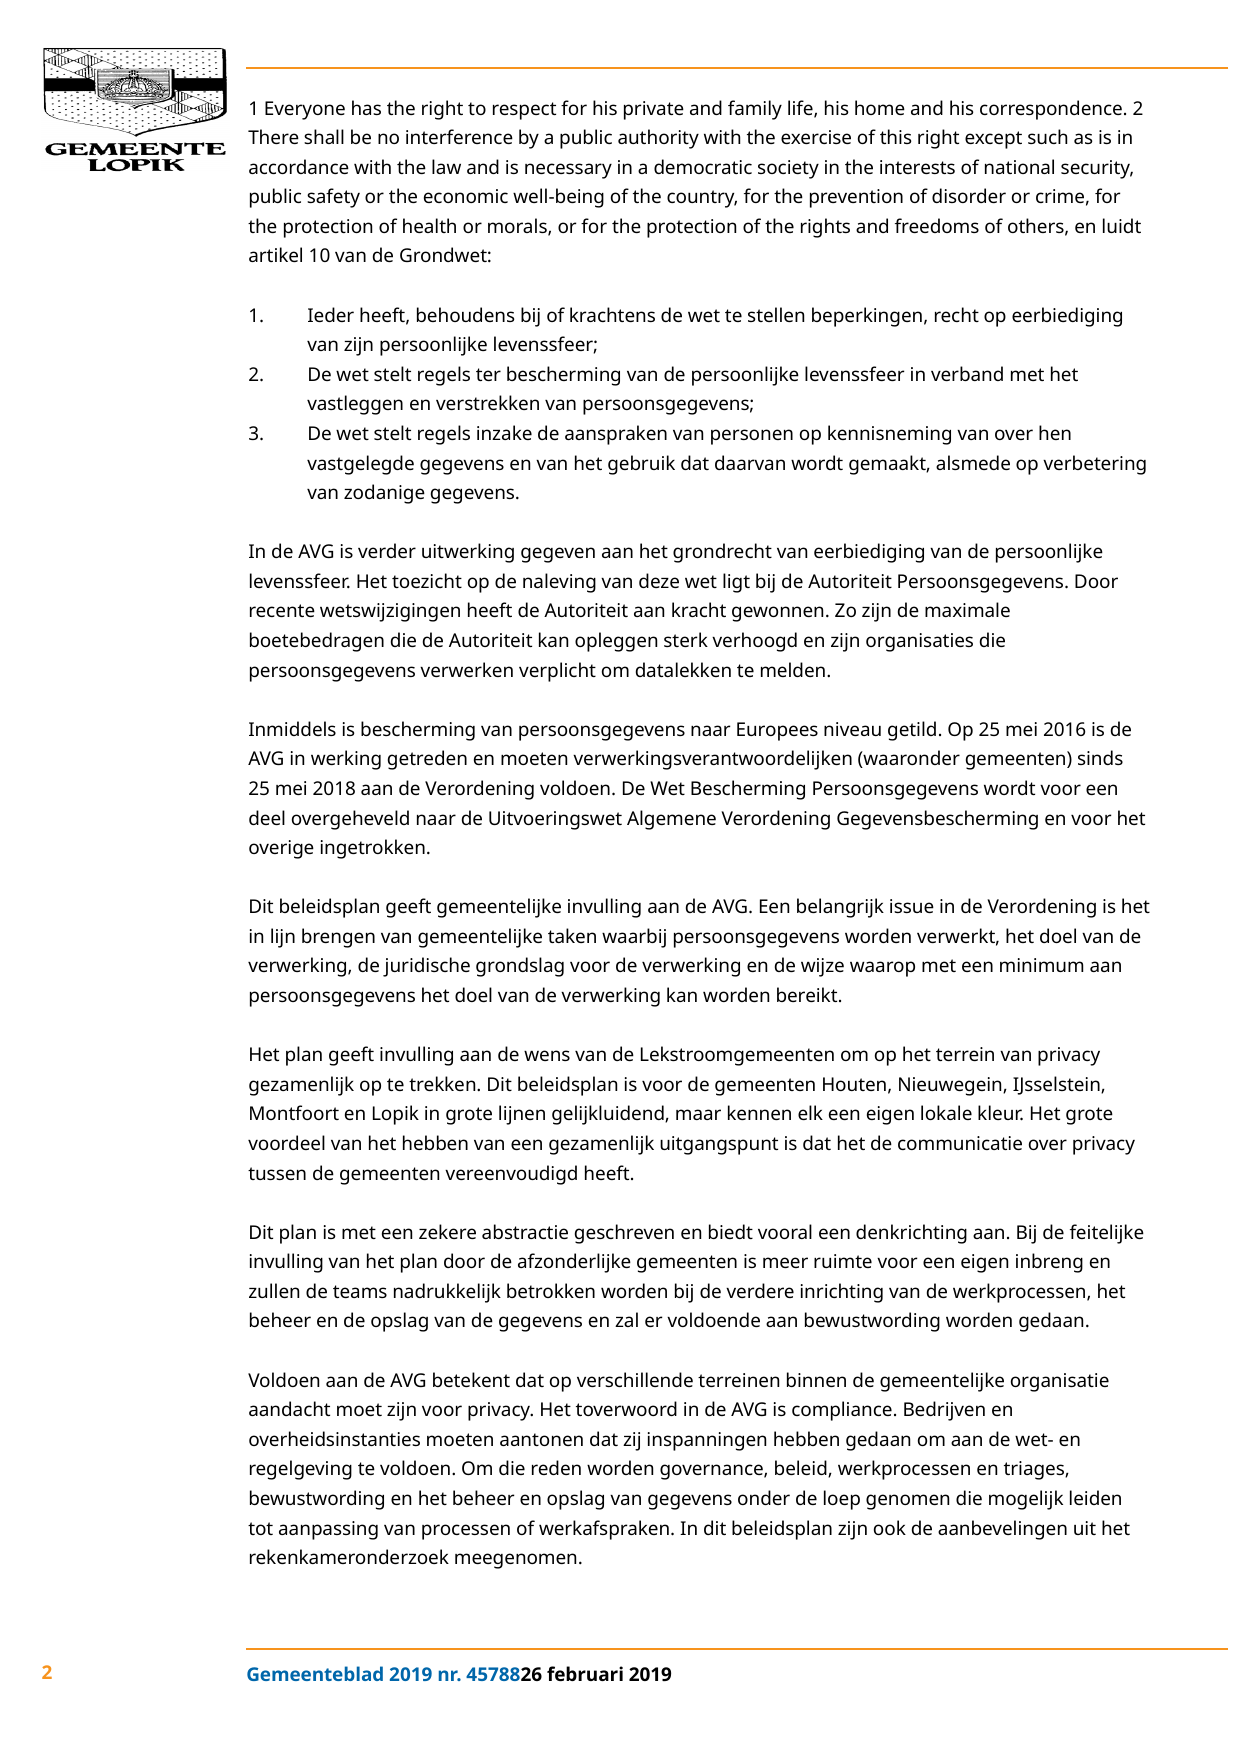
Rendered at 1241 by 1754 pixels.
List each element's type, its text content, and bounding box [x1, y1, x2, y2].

text Dit plan is met een zekere abstractie geschreven en biedt vooral een denkrichting aan. Bij de feitelijke invulling van het plan door de afzonderlijke gemeenten is meer ruimte voor een eigen inbreng en zullen de teams nadrukkelijk betrokken worden bij de verdere inrichting van de werkprocessen, het beheer en de opslag van de gegevens en zal er voldoende aan bewustwording worden gedaan. [248, 1219, 1152, 1333]
text In de AVG is verder uitwerking gegeven aan het grondrecht van eerbiediging van de persoonlijke levenssfeer. Het toezicht op de naleving van deze wet ligt bij de Autoriteit Persoonsgegevens. Door recente wetswijzigingen heeft de Autoriteit aan kracht gewonnen. Zo zijn de maximale boetebedragen die de Autoriteit kan opleggen sterk verhoogd en zijn organisaties die persoonsgegevens verwerken verplicht om datalekken te melden. [248, 538, 1152, 683]
text Voldoen aan de AVG betekent dat op verschillende terreinen binnen de gemeentelijke organisatie aandacht moet zijn voor privacy. Het toverwoord in de AVG is compliance. Bedrijven en overheidsinstanties moeten aantonen dat zij inspanningen hebben gedaan om aan de wet- en regelgeving te voldoen. Om die reden worden governance, beleid, werkprocessen en triages, bewustwording en het beheer en opslag van gegevens onder de loep genomen die mogelijk leiden tot aanpassing van processen of werkafspraken. In dit beleidsplan zijn ook de aanbevelingen uit het rekenkameronderzoek meegenomen. [248, 1367, 1152, 1570]
text 25 mei 2018 aan de Verordening voldoen. De Wet Bescherming Persoonsgegevens wordt voor een deel overgeheveld naar de Uitvoeringswet Algemene Verordening Gegevensbescherming en voor het overige ingetrokken. [248, 775, 1152, 860]
text Het plan geeft invulling aan de wens van de Lekstroomgemeenten om op het terrein van privacy gezamenlijk op te trekken. Dit beleidsplan is voor de gemeenten Houten, Nieuwegein, IJsselstein, Montfoort en Lopik in grote lijnen gelijkluidend, maar kennen elk een eigen lokale kleur. Het grote voordeel van het hebben van een gezamenlijk uitgangspunt is dat het de communicatie over privacy tussen de gemeenten vereenvoudigd heeft. [248, 1041, 1152, 1186]
list De wet stelt regels ter bescherming van de persoonlijke levenssfeer in verband met het vastleggen en verstrekken van persoonsgegevens; [248, 361, 1152, 416]
text 1 Everyone has the right to respect for his private and family life, his home and his correspondence. 2 There shall be no interference by a public authority with the exercise of this right except such as is in accordance with the law and is necessary in a democratic society in the interests of national security, public safety or the economic well-being of the country, for the prevention of disorder or crime, for the protection of health or morals, or for the protection of the rights and freedoms of others, en luidt artikel 10 van de Grondwet: [248, 95, 1152, 268]
picture [41, 47, 231, 172]
text Dit beleidsplan geeft gemeentelijke invulling aan de AVG. Een belangrijk issue in de Verordening is het in lijn brengen van gemeentelijke taken waarbij persoonsgegevens worden verwerkt, het doel van de verwerking, de juridische grondslag voor de verwerking en de wijze waarop met een minimum aan persoonsgegevens het doel van de verwerking kan worden bereikt. [248, 893, 1152, 1008]
list De wet stelt regels inzake de aanspraken van personen op kennisneming van over hen vastgelegde gegevens en van het gebruik dat daarvan wordt gemaakt, alsmede op verbetering van zodanige gegevens. [248, 420, 1152, 505]
text Inmiddels is bescherming van persoonsgegevens naar Europees niveau getild. Op 25 mei 2016 is de AVG in werking getreden en moeten verwerkingsverantwoordelijken (waaronder gemeenten) sinds [248, 716, 1152, 771]
list Ieder heeft, behoudens bij of krachtens de wet te stellen beperkingen, recht op eerbiediging van zijn persoonlijke levenssfeer; [248, 302, 1152, 357]
